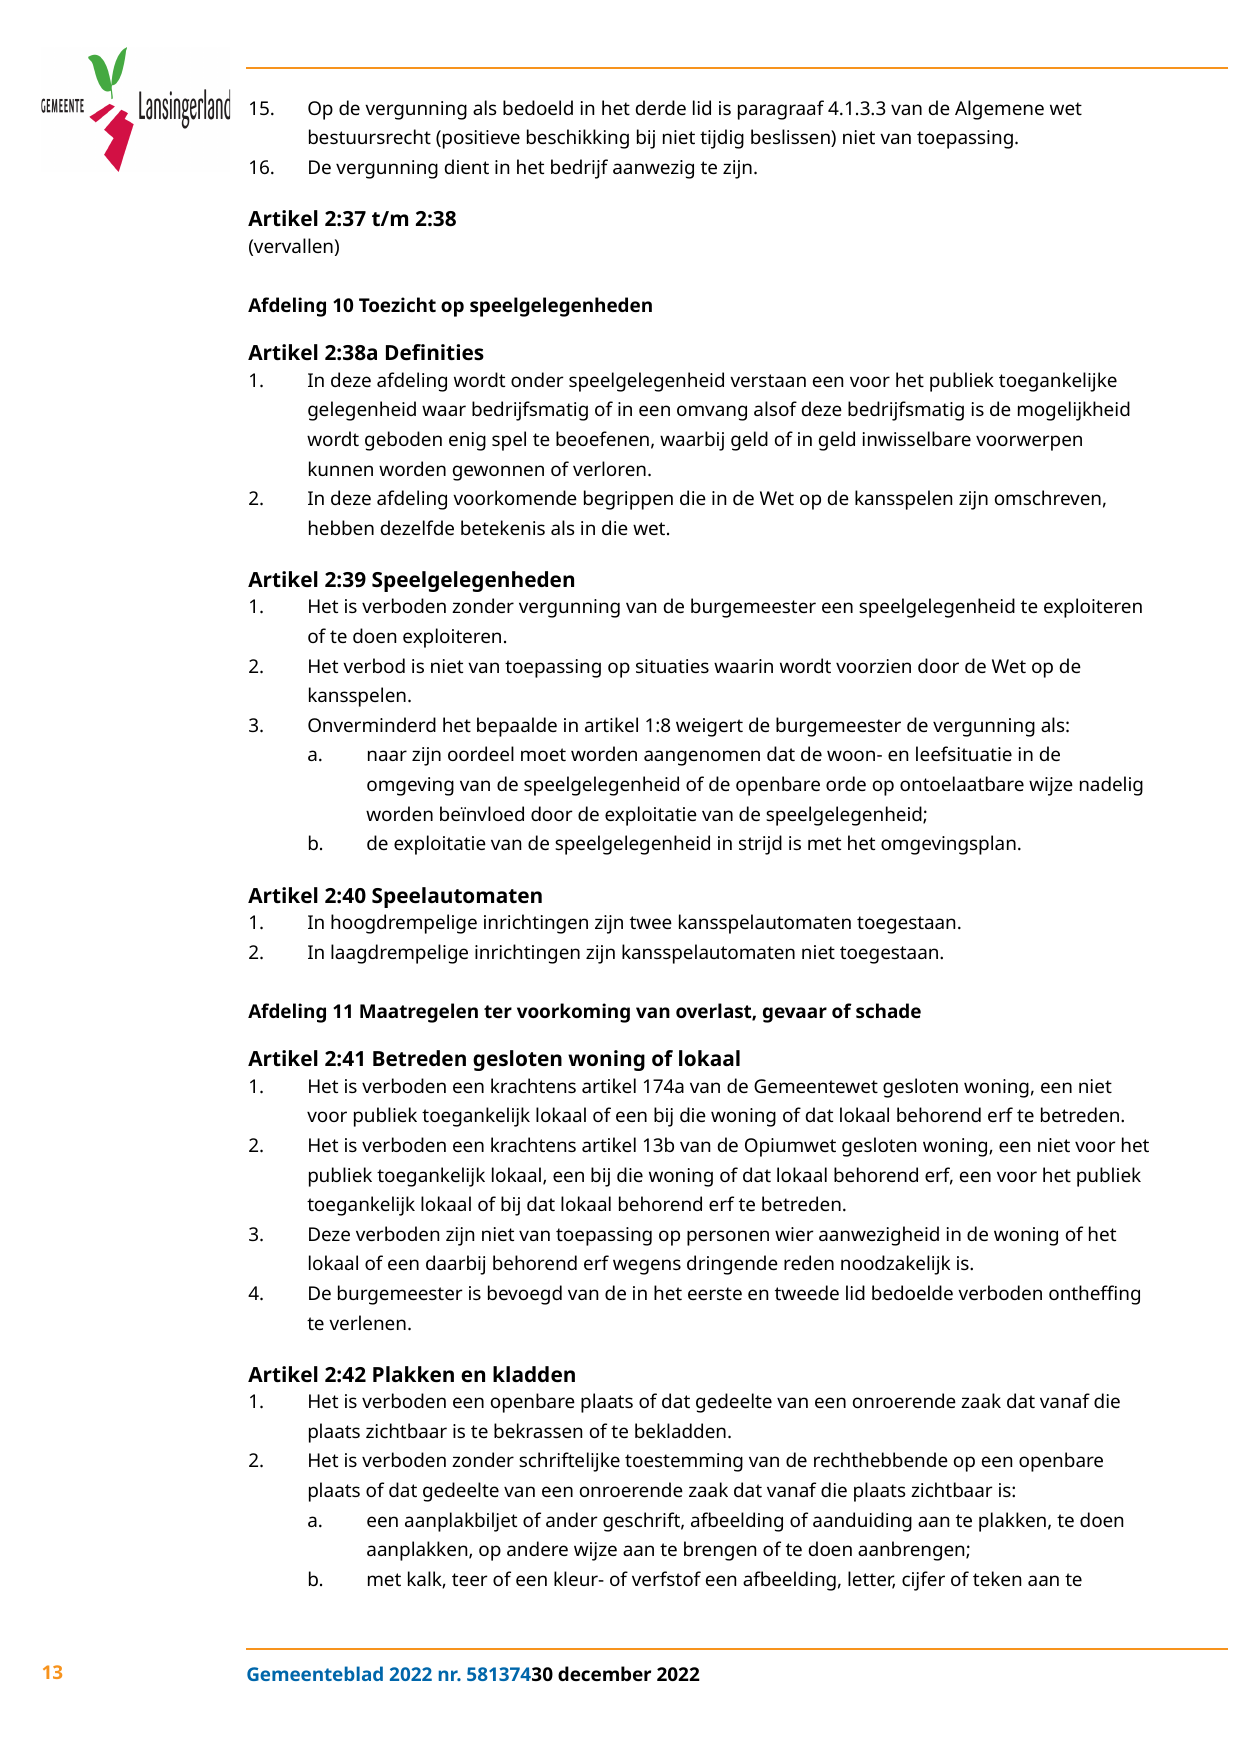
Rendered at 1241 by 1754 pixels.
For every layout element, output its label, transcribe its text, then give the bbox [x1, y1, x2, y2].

list De vergunning dient in het bedrijf aanwezig te zijn. [248, 154, 1152, 180]
list In deze afdeling wordt onder speelgelegenheid verstaan een voor het publiek toegankelijke gelegenheid waar bedrijfsmatig of in een omvang alsof deze bedrijfsmatig is de mogelijkheid wordt geboden enig spel te beoefenen, waarbij geld of in geld inwisselbare voorwerpen kunnen worden gewonnen of verloren. [248, 367, 1152, 481]
list met kalk, teer of een kleur- of verfstof een afbeelding, letter, cijfer of teken aan te [307, 1566, 1152, 1592]
text Artikel 2:39 Speelgelegenheden [248, 565, 1152, 594]
text Artikel 2:40 Speelautomaten [248, 881, 1152, 909]
list In hoogdrempelige inrichtingen zijn twee kansspelautomaten toegestaan. [248, 909, 1152, 935]
list Het is verboden een krachtens artikel 13b van de Opiumwet gesloten woning, een niet voor het publiek toegankelijk lokaal, een bij die woning of dat lokaal behorend erf, een voor het publiek toegankelijk lokaal of bij dat lokaal behorend erf te betreden. [248, 1132, 1152, 1217]
text Artikel 2:38a Definities [248, 338, 1152, 367]
text Artikel 2:42 Plakken en kladden [248, 1360, 1152, 1388]
text Artikel 2:37 t/m 2:38 [248, 204, 1152, 233]
text Afdeling 11 Maatregelen ter voorkoming van overlast, gevaar of schade [248, 998, 1152, 1024]
list De burgemeester is bevoegd van de in het eerste en tweede lid bedoelde verboden ontheffing te verlenen. [248, 1280, 1152, 1335]
list de exploitatie van de speelgelegenheid in strijd is met het omgevingsplan. [307, 830, 1152, 856]
text (vervallen) [248, 233, 1152, 258]
list Onverminderd het bepaalde in artikel 1:8 weigert de burgemeester de vergunning als: [248, 712, 1152, 738]
text Afdeling 10 Toezicht op speelgelegenheden [248, 292, 1152, 318]
list Het is verboden een krachtens artikel 174a van de Gemeentewet gesloten woning, een niet voor publiek toegankelijk lokaal of een bij die woning of dat lokaal behorend erf te betreden. [248, 1073, 1152, 1128]
text Artikel 2:41 Betreden gesloten woning of lokaal [248, 1044, 1152, 1073]
list een aanplakbiljet of ander geschrift, afbeelding of aanduiding aan te plakken, te doen aanplakken, op andere wijze aan te brengen of te doen aanbrengen; [307, 1507, 1152, 1562]
list In laagdrempelige inrichtingen zijn kansspelautomaten niet toegestaan. [248, 939, 1152, 964]
list Het verbod is niet van toepassing op situaties waarin wordt voorzien door de Wet op de kansspelen. [248, 653, 1152, 708]
list Deze verboden zijn niet van toepassing op personen wier aanwezigheid in de woning of het lokaal of een daarbij behorend erf wegens dringende reden noodzakelijk is. [248, 1221, 1152, 1276]
list In deze afdeling voorkomende begrippen die in de Wet op de kansspelen zijn omschreven, hebben dezelfde betekenis als in die wet. [248, 485, 1152, 541]
picture [41, 47, 231, 172]
list Het is verboden een openbare plaats of dat gedeelte van een onroerende zaak dat vanaf die plaats zichtbaar is te bekrassen of te bekladden. [248, 1388, 1152, 1444]
list naar zijn oordeel moet worden aangenomen dat de woon- en leefsituatie in de omgeving van de speelgelegenheid of de openbare orde op ontoelaatbare wijze nadelig worden beïnvloed door de exploitatie van de speelgelegenheid; [307, 742, 1152, 827]
list Het is verboden zonder vergunning van de burgemeester een speelgelegenheid te exploiteren of te doen exploiteren. [248, 594, 1152, 649]
list Op de vergunning als bedoeld in het derde lid is paragraaf 4.1.3.3 van de Algemene wet bestuursrecht (positieve beschikking bij niet tijdig beslissen) niet van toepassing. [248, 95, 1152, 150]
list Het is verboden zonder schriftelijke toestemming van de rechthebbende op een openbare plaats of dat gedeelte van een onroerende zaak dat vanaf die plaats zichtbaar is: [248, 1448, 1152, 1503]
